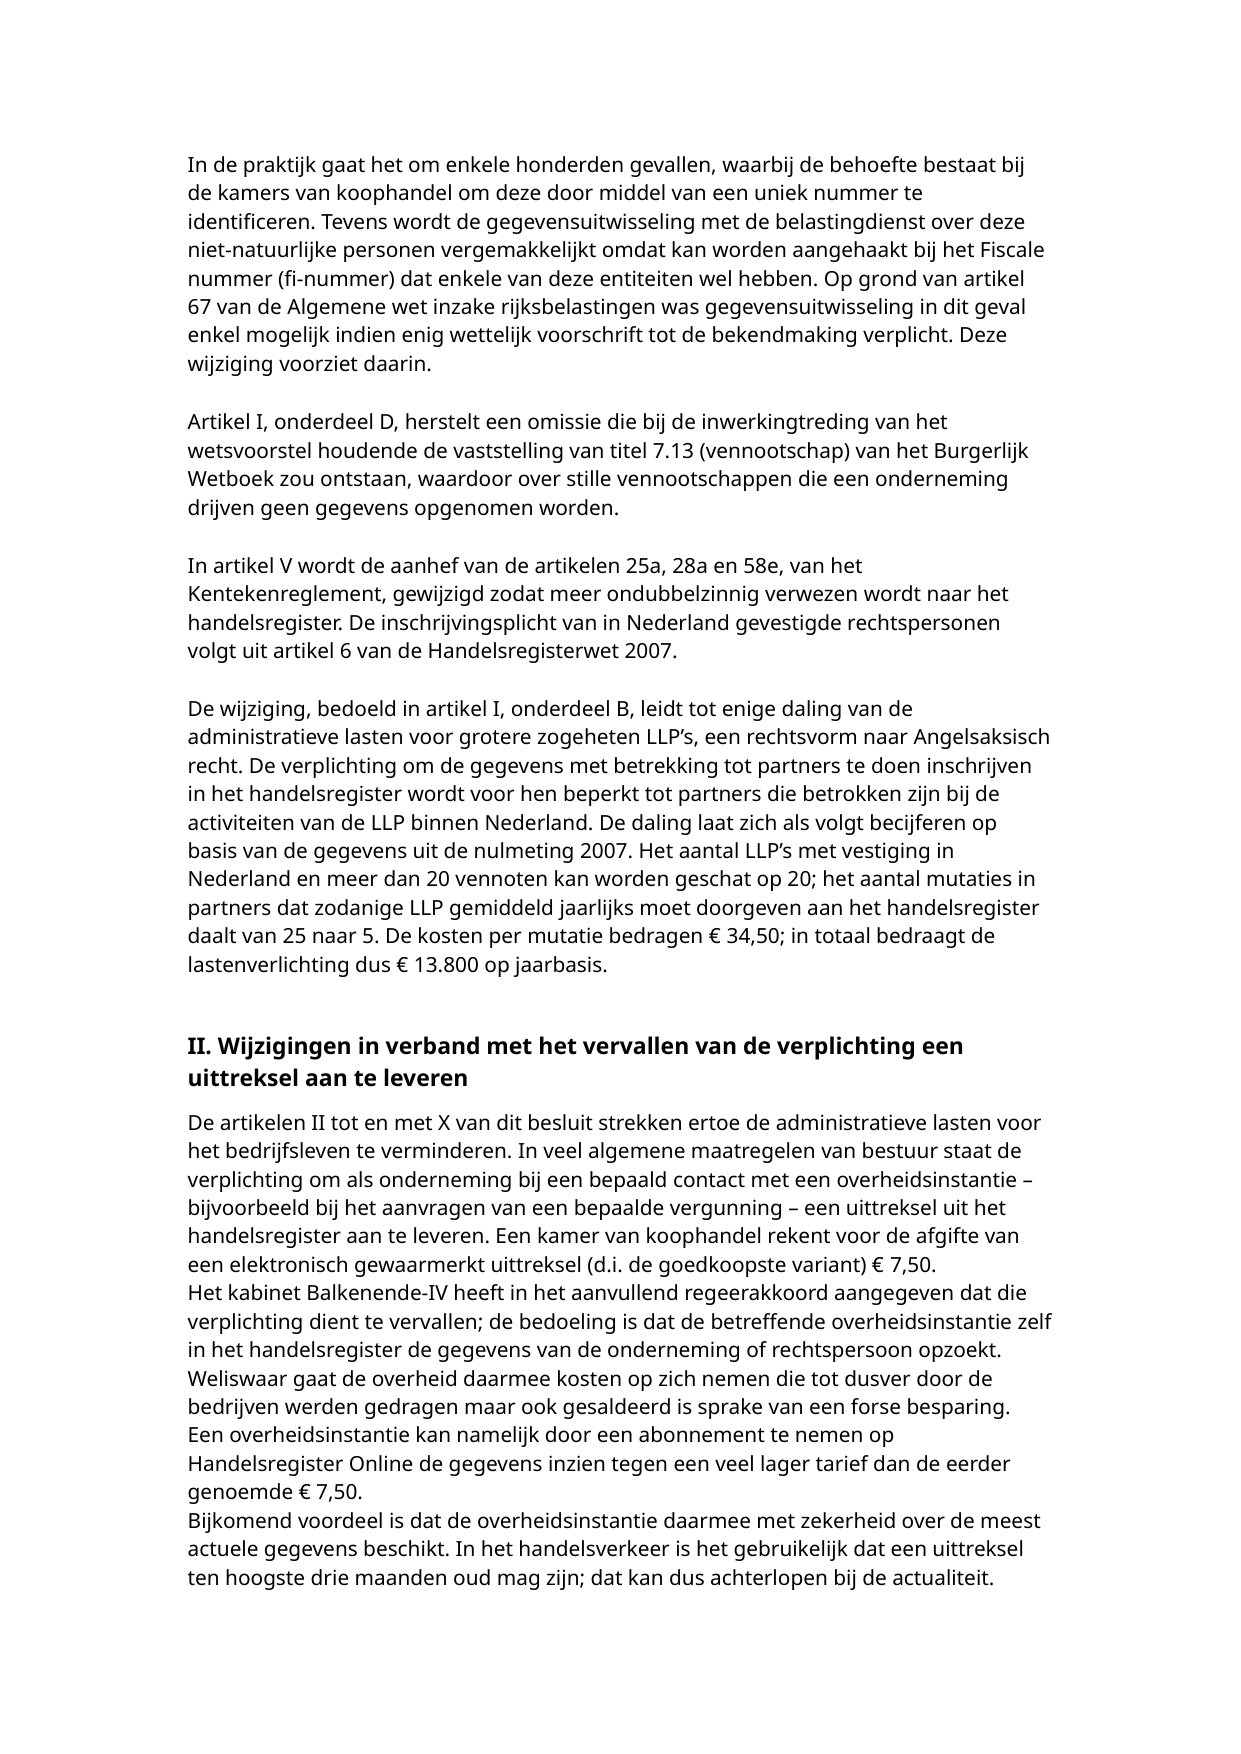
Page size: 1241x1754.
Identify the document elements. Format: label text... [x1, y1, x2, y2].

text In artikel V wordt de aanhef van de artikelen 25a, 28a en 58e, van het Kentekenreglement, gewijzigd zodat meer ondubbelzinnig verwezen wordt naar het handelsregister. De inschrijvingsplicht van in Nederland gevestigde rechtspersonen volgt uit artikel 6 van de Handelsregisterwet 2007. [187, 551, 1053, 664]
subtitle II. Wijzigingen in verband met het vervallen van de verplichting een uittreksel aan te leveren [187, 1030, 1053, 1093]
text Artikel I, onderdeel D, herstelt een omissie die bij de inwerkingtreding van het wetsvoorstel houdende de vaststelling van titel 7.13 (vennootschap) van het Burgerlijk Wetboek zou ontstaan, waardoor over stille vennootschappen die een onderneming drijven geen gegevens opgenomen worden. [187, 407, 1053, 521]
text Bijkomend voordeel is dat de overheidsinstantie daarmee met zekerheid over de meest actuele gegevens beschikt. In het handelsverkeer is het gebruikelijk dat een uittreksel ten hoogste drie maanden oud mag zijn; dat kan dus achterlopen bij de actualiteit. [187, 1506, 1053, 1591]
text De artikelen II tot en met X van dit besluit strekken ertoe de administratieve lasten voor het bedrijfsleven te verminderen. In veel algemene maatregelen van bestuur staat de verplichting om als onderneming bij een bepaald contact met een overheidsinstantie – bijvoorbeeld bij het aanvragen van een bepaalde vergunning – een uittreksel uit het handelsregister aan te leveren. Een kamer van koophandel rekent voor de afgifte van een elektronisch gewaarmerkt uittreksel (d.i. de goedkoopste variant) € 7,50. [187, 1108, 1053, 1278]
text Het kabinet Balkenende-IV heeft in het aanvullend regeerakkoord aangegeven dat die verplichting dient te vervallen; de bedoeling is dat de betreffende overheidsinstantie zelf in het handelsregister de gegevens van de onderneming of rechtspersoon opzoekt. Weliswaar gaat de overheid daarmee kosten op zich nemen die tot dusver door de bedrijven werden gedragen maar ook gesaldeerd is sprake van een forse besparing. Een overheidsinstantie kan namelijk door een abonnement te nemen op Handelsregister Online de gegevens inzien tegen een veel lager tarief dan de eerder genoemde € 7,50. [187, 1278, 1053, 1506]
text In de praktijk gaat het om enkele honderden gevallen, waarbij de behoefte bestaat bij de kamers van koophandel om deze door middel van een uniek nummer te identificeren. Tevens wordt de gegevensuitwisseling met de belastingdienst over deze niet-natuurlijke personen vergemakkelijkt omdat kan worden aangehaakt bij het Fiscale nummer (fi-nummer) dat enkele van deze entiteiten wel hebben. Op grond van artikel 67 van de Algemene wet inzake rijksbelastingen was gegevensuitwisseling in dit geval enkel mogelijk indien enig wettelijk voorschrift tot de bekendmaking verplicht. Deze wijziging voorziet daarin. [187, 150, 1053, 377]
text De wijziging, bedoeld in artikel I, onderdeel B, leidt tot enige daling van de administratieve lasten voor grotere zogeheten LLP’s, een rechtsvorm naar Angelsaksisch recht. De verplichting om de gegevens met betrekking tot partners te doen inschrijven in het handelsregister wordt voor hen beperkt tot partners die betrokken zijn bij de activiteiten van de LLP binnen Nederland. De daling laat zich als volgt becijferen op basis van de gegevens uit de nulmeting 2007. Het aantal LLP’s met vestiging in Nederland en meer dan 20 vennoten kan worden geschat op 20; het aantal mutaties in partners dat zodanige LLP gemiddeld jaarlijks moet doorgeven aan het handelsregister daalt van 25 naar 5. De kosten per mutatie bedragen € 34,50; in totaal bedraagt de lastenverlichting dus € 13.800 op jaarbasis. [187, 694, 1053, 978]
